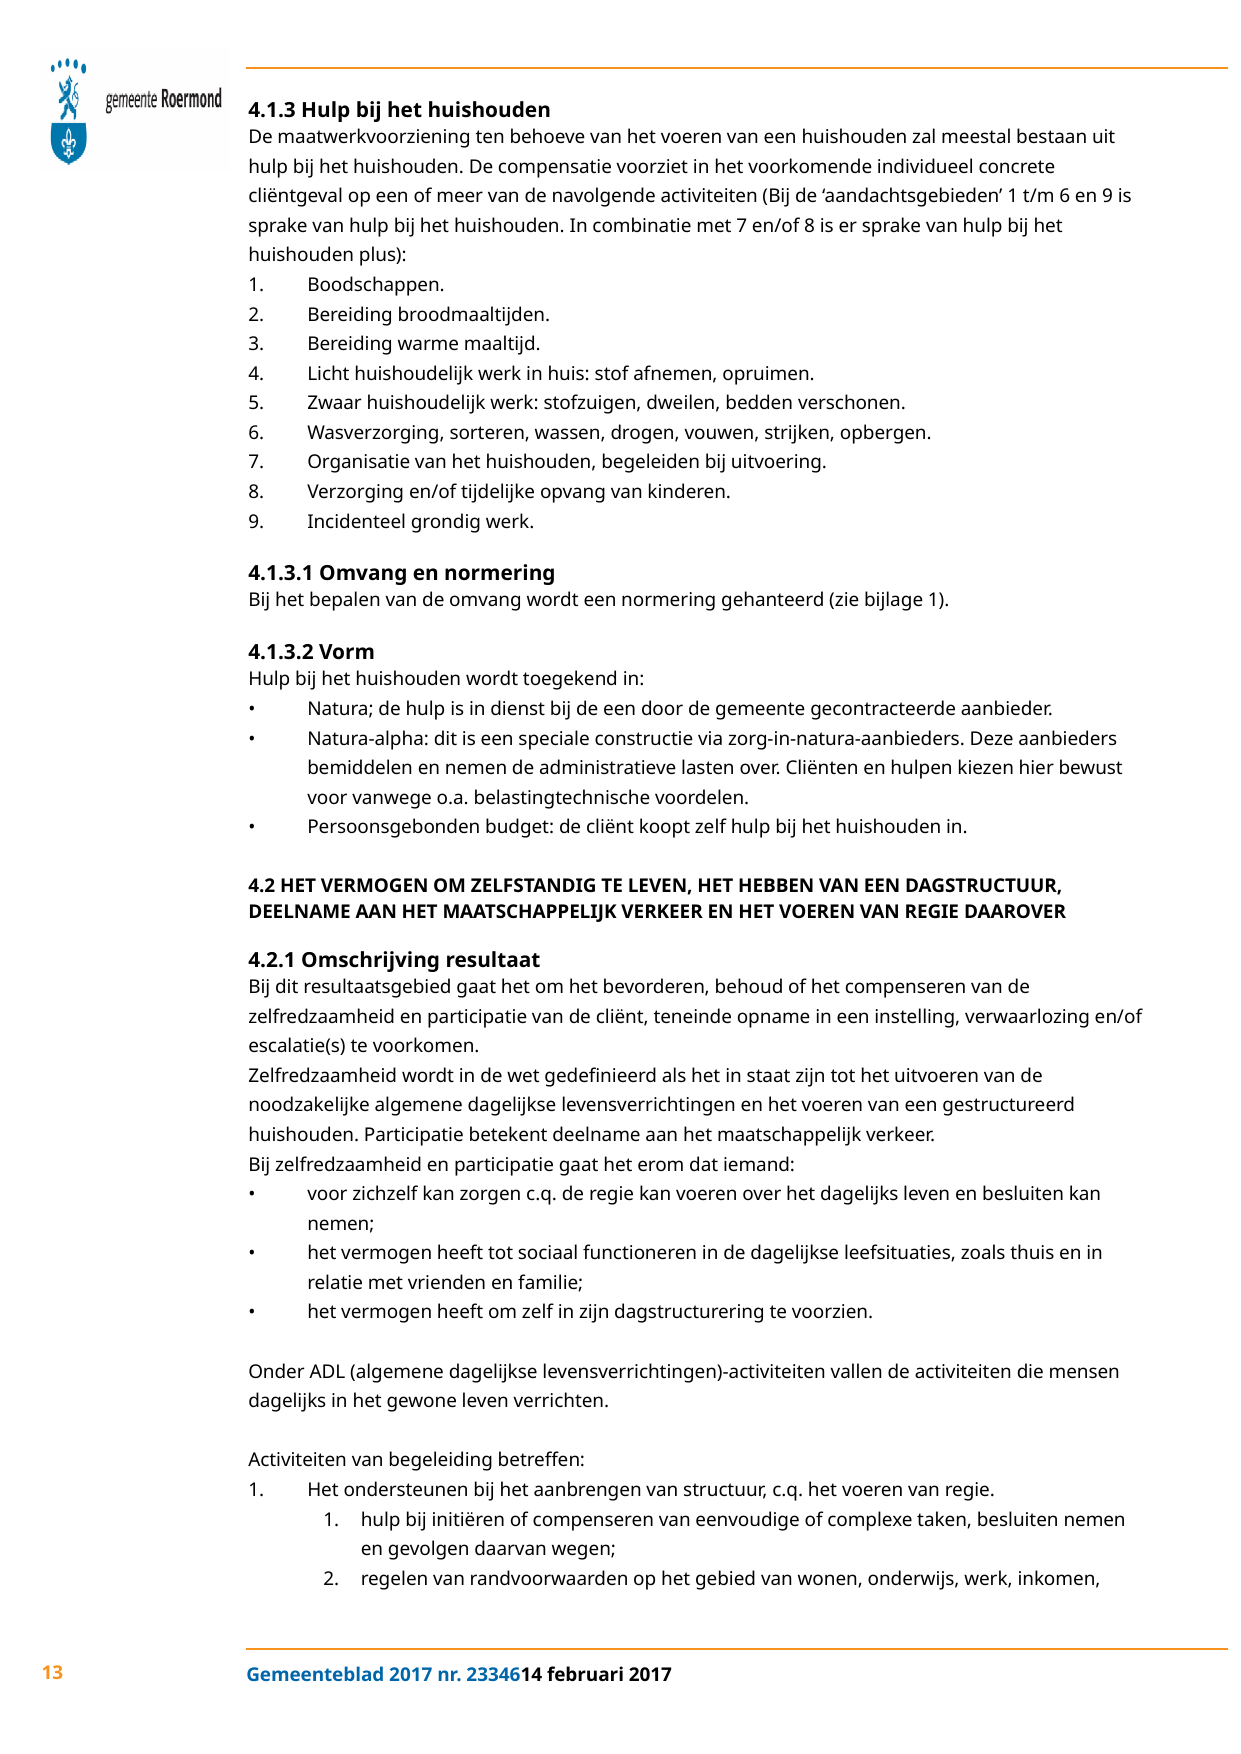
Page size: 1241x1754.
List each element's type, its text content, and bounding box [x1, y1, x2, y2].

list Het ondersteunen bij het aanbrengen van structuur, c.q. het voeren van regie. [248, 1476, 1152, 1502]
list Organisatie van het huishouden, begeleiden bij uitvoering. [248, 449, 1152, 474]
list het vermogen heeft tot sociaal functioneren in de dagelijkse leefsituaties, zoals thuis en in relatie met vrienden en familie; [248, 1239, 1152, 1295]
list Bereiding broodmaaltijden. [248, 301, 1152, 326]
list hulp bij initiëren of compenseren van eenvoudige of complexe taken, besluiten nemen en gevolgen daarvan wegen; [323, 1506, 1152, 1561]
text Zelfredzaamheid wordt in de wet gedefinieerd als het in staat zijn tot het uitvoeren van de noodzakelijke algemene dagelijkse levensverrichtingen en het voeren van een gestructureerd huishouden. Participatie betekent deelname aan het maatschappelijk verkeer. [248, 1062, 1152, 1147]
list het vermogen heeft om zelf in zijn dagstructurering te voorzien. [248, 1299, 1152, 1324]
text De maatwerkvoorziening ten behoeve van het voeren van een huishouden zal meestal bestaan uit hulp bij het huishouden. De compensatie voorziet in het voorkomende individueel concrete cliëntgeval op een of meer van de navolgende activiteiten (Bij de ‘aandachtsgebieden’ 1 t/m 6 en 9 is sprake van hulp bij het huishouden. In combinatie met 7 en/of 8 is er sprake van hulp bij het huishouden plus): [248, 123, 1152, 267]
list Persoonsgebonden budget: de cliënt koopt zelf hulp bij het huishouden in. [248, 813, 1152, 839]
list voor zichzelf kan zorgen c.q. de regie kan voeren over het dagelijks leven en besluiten kan nemen; [248, 1180, 1152, 1236]
list Licht huishoudelijk werk in huis: stof afnemen, opruimen. [248, 360, 1152, 386]
text 4.1.3.1 Omvang en normering [248, 558, 1152, 587]
text Hulp bij het huishouden wordt toegekend in: [248, 666, 1152, 691]
text Bij zelfredzaamheid en participatie gaat het erom dat iemand: [248, 1151, 1152, 1177]
text 4.2.1 Omschrijving resultaat [248, 945, 1152, 973]
list Natura-alpha: dit is een speciale constructie via zorg-in-natura-aanbieders. Deze aanbieders bemiddelen en nemen de administratieve lasten over. Cliënten en hulpen kiezen hier bewust voor vanwege o.a. belastingtechnische voordelen. [248, 725, 1152, 809]
text 4.1.3 Hulp bij het huishouden [248, 95, 1152, 123]
list Bereiding warme maaltijd. [248, 330, 1152, 356]
list Verzorging en/of tijdelijke opvang van kinderen. [248, 478, 1152, 504]
list Wasverzorging, sorteren, wassen, drogen, vouwen, strijken, opbergen. [248, 419, 1152, 445]
text Activiteiten van begeleiding betreffen: [248, 1447, 1152, 1472]
list Natura; de hulp is in dienst bij de een door de gemeente gecontracteerde aanbieder. [248, 695, 1152, 721]
list regelen van randvoorwaarden op het gebied van wonen, onderwijs, werk, inkomen, [323, 1565, 1152, 1591]
list Incidenteel grondig werk. [248, 508, 1152, 533]
text 4.1.3.2 Vorm [248, 637, 1152, 666]
text Onder ADL (algemene dagelijkse levensverrichtingen)-activiteiten vallen de activiteiten die mensen dagelijks in het gewone leven verrichten. [248, 1358, 1152, 1413]
text Bij het bepalen van de omvang wordt een normering gehanteerd (zie bijlage 1). [248, 587, 1152, 612]
list Zwaar huishoudelijk werk: stofzuigen, dweilen, bedden verschonen. [248, 389, 1152, 415]
text 4.2 HET VERMOGEN OM ZELFSTANDIG TE LEVEN, HET HEBBEN VAN EEN DAGSTRUCTUUR, DEELNAME AAN HET MAATSCHAPPELIJK VERKEER EN HET VOEREN VAN REGIE DAAROVER [248, 873, 1152, 924]
list Boodschappen. [248, 271, 1152, 297]
picture [41, 47, 231, 172]
text Bij dit resultaatsgebied gaat het om het bevorderen, behoud of het compenseren van de zelfredzaamheid en participatie van de cliënt, teneinde opname in een instelling, verwaarlozing en/of escalatie(s) te voorkomen. [248, 973, 1152, 1058]
